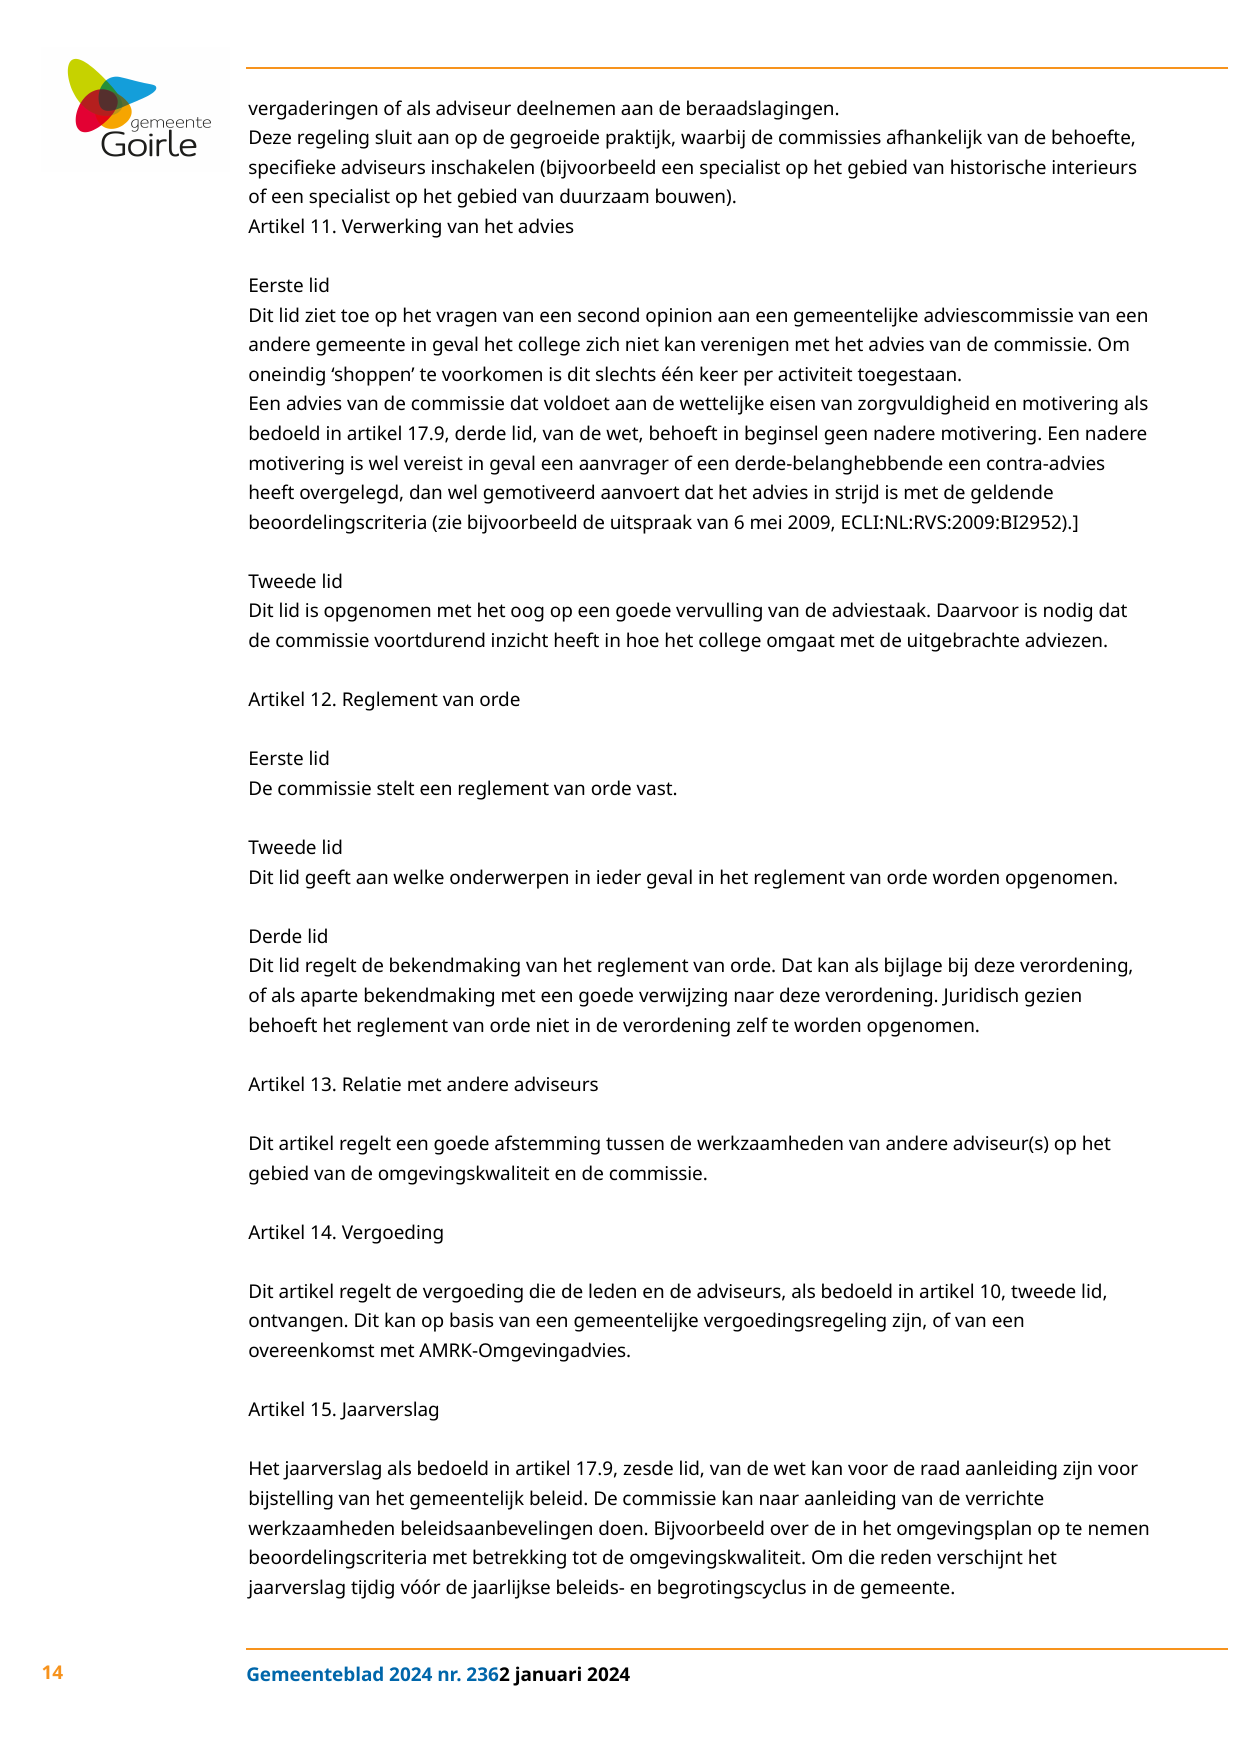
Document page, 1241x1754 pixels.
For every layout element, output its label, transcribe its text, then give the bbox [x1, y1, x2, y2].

text Tweede lid [248, 568, 1152, 594]
text Artikel 11. Verwerking van het advies [248, 213, 1152, 239]
text vergaderingen of als adviseur deelnemen aan de beraadslagingen. [248, 95, 1152, 121]
text Artikel 12. Reglement van orde [248, 686, 1152, 712]
text Artikel 14. Vergoeding [248, 1219, 1152, 1245]
picture [41, 47, 231, 172]
text Derde lid [248, 923, 1152, 949]
text Dit lid geeft aan welke onderwerpen in ieder geval in het reglement van orde worden opgenomen. [248, 864, 1152, 890]
text Het jaarverslag als bedoeld in artikel 17.9, zesde lid, van de wet kan voor de raad aanleiding zijn voor bijstelling van het gemeentelijk beleid. De commissie kan naar aanleiding van de verrichte werkzaamheden beleidsaanbevelingen doen. Bijvoorbeeld over de in het omgevingsplan op te nemen beoordelingscriteria met betrekking tot de omgevingskwaliteit. Om die reden verschijnt het jaarverslag tijdig vóór de jaarlijkse beleids- en begrotingscyclus in de gemeente. [248, 1456, 1152, 1600]
text De commissie stelt een reglement van orde vast. [248, 775, 1152, 801]
text Deze regeling sluit aan op de gegroeide praktijk, waarbij de commissies afhankelijk van de behoefte, specifieke adviseurs inschakelen (bijvoorbeeld een specialist op het gebied van historische interieurs of een specialist op het gebied van duurzaam bouwen). [248, 124, 1152, 209]
text Artikel 13. Relatie met andere adviseurs [248, 1071, 1152, 1097]
text Eerste lid [248, 746, 1152, 771]
text Eerste lid [248, 272, 1152, 298]
text Artikel 15. Jaarverslag [248, 1396, 1152, 1422]
text Dit artikel regelt een goede afstemming tussen de werkzaamheden van andere adviseur(s) op het gebied van de omgevingskwaliteit en de commissie. [248, 1130, 1152, 1186]
text Dit lid is opgenomen met het oog op een goede vervulling van de adviestaak. Daarvoor is nodig dat de commissie voortdurend inzicht heeft in hoe het college omgaat met de uitgebrachte adviezen. [248, 598, 1152, 653]
text Tweede lid [248, 834, 1152, 860]
text Dit lid ziet toe op het vragen van een second opinion aan een gemeentelijke adviescommissie van een andere gemeente in geval het college zich niet kan verenigen met het advies van de commissie. Om oneindig ‘shoppen’ te voorkomen is dit slechts één keer per activiteit toegestaan. [248, 302, 1152, 387]
text Een advies van de commissie dat voldoet aan de wettelijke eisen van zorgvuldigheid en motivering als bedoeld in artikel 17.9, derde lid, van de wet, behoeft in beginsel geen nadere motivering. Een nadere motivering is wel vereist in geval een aanvrager of een derde-belanghebbende een contra-advies heeft overgelegd, dan wel gemotiveerd aanvoert dat het advies in strijd is met de geldende beoordelingscriteria (zie bijvoorbeeld de uitspraak van 6 mei 2009, ECLI:NL:RVS:2009:BI2952).] [248, 391, 1152, 535]
text Dit lid regelt de bekendmaking van het reglement van orde. Dat kan als bijlage bij deze verordening, of als aparte bekendmaking met een goede verwijzing naar deze verordening. Juridisch gezien behoeft het reglement van orde niet in de verordening zelf te worden opgenomen. [248, 953, 1152, 1038]
text Dit artikel regelt de vergoeding die de leden en de adviseurs, als bedoeld in artikel 10, tweede lid, ontvangen. Dit kan op basis van een gemeentelijke vergoedingsregeling zijn, of van een overeenkomst met AMRK-Omgevingadvies. [248, 1278, 1152, 1363]
